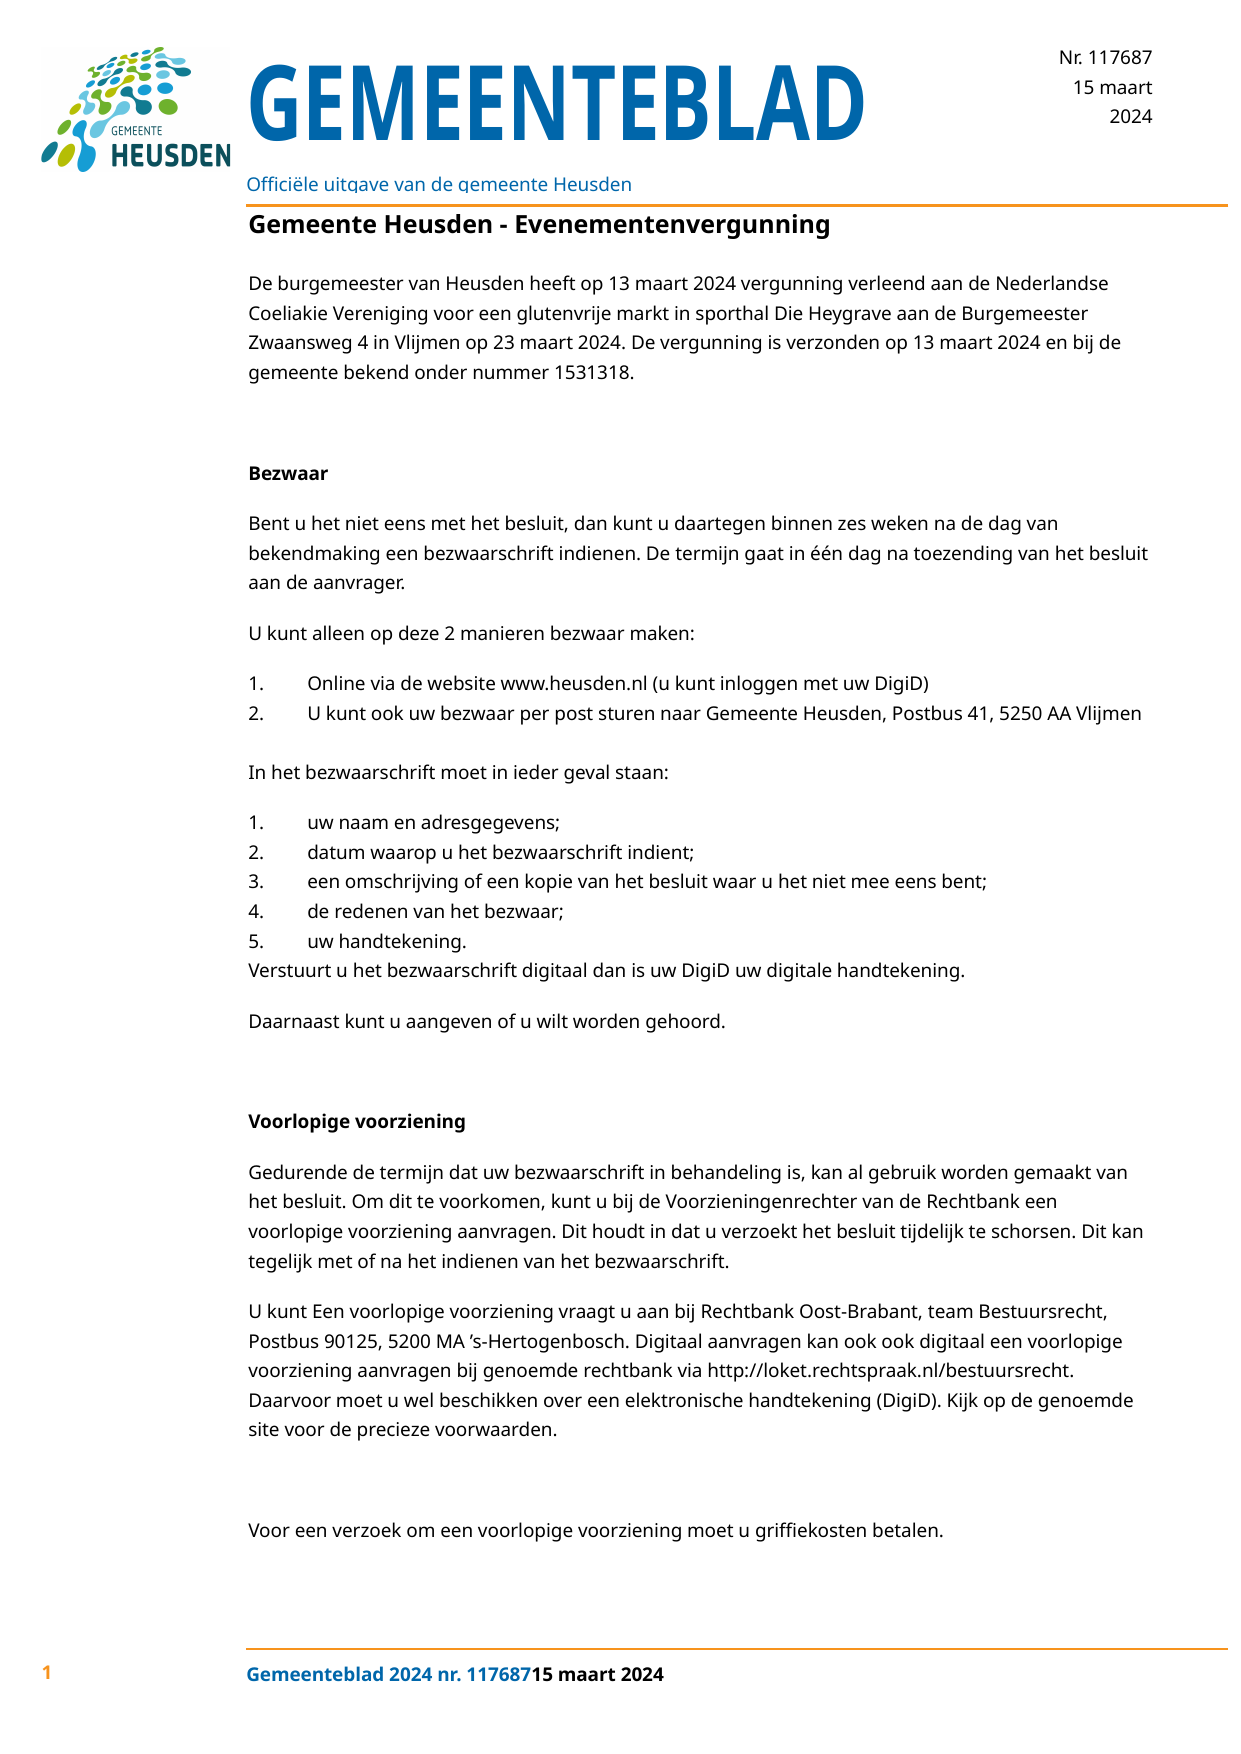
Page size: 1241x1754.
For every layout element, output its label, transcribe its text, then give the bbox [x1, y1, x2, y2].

text Bezwaar [248, 460, 1152, 486]
list een omschrijving of een kopie van het besluit waar u het niet mee eens bent; [248, 869, 1152, 894]
text Voorlopige voorziening [248, 1109, 1152, 1134]
text De burgemeester van Heusden heeft op 13 maart 2024 vergunning verleend aan de Nederlandse Coeliakie Vereniging voor een glutenvrije markt in sporthal Die Heygrave aan de Burgemeester Zwaansweg 4 in Vlijmen op 23 maart 2024. De vergunning is verzonden op 13 maart 2024 en bij de gemeente bekend onder nummer 1531318. [248, 270, 1152, 385]
picture [41, 47, 231, 172]
text U kunt Een voorlopige voorziening vraagt u aan bij Rechtbank Oost-Brabant, team Bestuursrecht, Postbus 90125, 5200 MA ’s-Hertogenbosch. Digitaal aanvragen kan ook ook digitaal een voorlopige voorziening aanvragen bij genoemde rechtbank via http://loket.rechtspraak.nl/bestuursrecht. Daarvoor moet u wel beschikken over een elektronische handtekening (DigiD). Kijk op de genoemde site voor de precieze voorwaarden. [248, 1298, 1152, 1442]
list Online via de website www.heusden.nl (u kunt inloggen met uw DigiD) [248, 670, 1152, 696]
list U kunt ook uw bezwaar per post sturen naar Gemeente Heusden, Postbus 41, 5250 AA Vlijmen [248, 700, 1152, 726]
text Bent u het niet eens met het besluit, dan kunt u daartegen binnen zes weken na de dag van bekendmaking een bezwaarschrift indienen. De termijn gaat in één dag na toezending van het besluit aan de aanvrager. [248, 510, 1152, 595]
text Daarnaast kunt u aangeven of u wilt worden gehoord. [248, 1008, 1152, 1033]
text Gedurende de termijn dat uw bezwaarschrift in behandeling is, kan al gebruik worden gemaakt van het besluit. Om dit te voorkomen, kunt u bij de Voorzieningenrechter van de Rechtbank een voorlopige voorziening aanvragen. Dit houdt in dat u verzoekt het besluit tijdelijk te schorsen. Dit kan tegelijk met of na het indienen van het bezwaarschrift. [248, 1159, 1152, 1273]
list de redenen van het bezwaar; [248, 898, 1152, 924]
text Gemeente Heusden - Evenementenvergunning [248, 207, 1152, 241]
text Verstuurt u het bezwaarschrift digitaal dan is uw DigiD uw digitale handtekening. [248, 957, 1152, 983]
list uw handtekening. [248, 928, 1152, 953]
text In het bezwaarschrift moet in ieder geval staan: [248, 759, 1152, 785]
text Voor een verzoek om een voorlopige voorziening moet u griffiekosten betalen. [248, 1517, 1152, 1543]
text U kunt alleen op deze 2 manieren bezwaar maken: [248, 620, 1152, 646]
list datum waarop u het bezwaarschrift indient; [248, 839, 1152, 865]
list uw naam en adresgegevens; [248, 809, 1152, 835]
